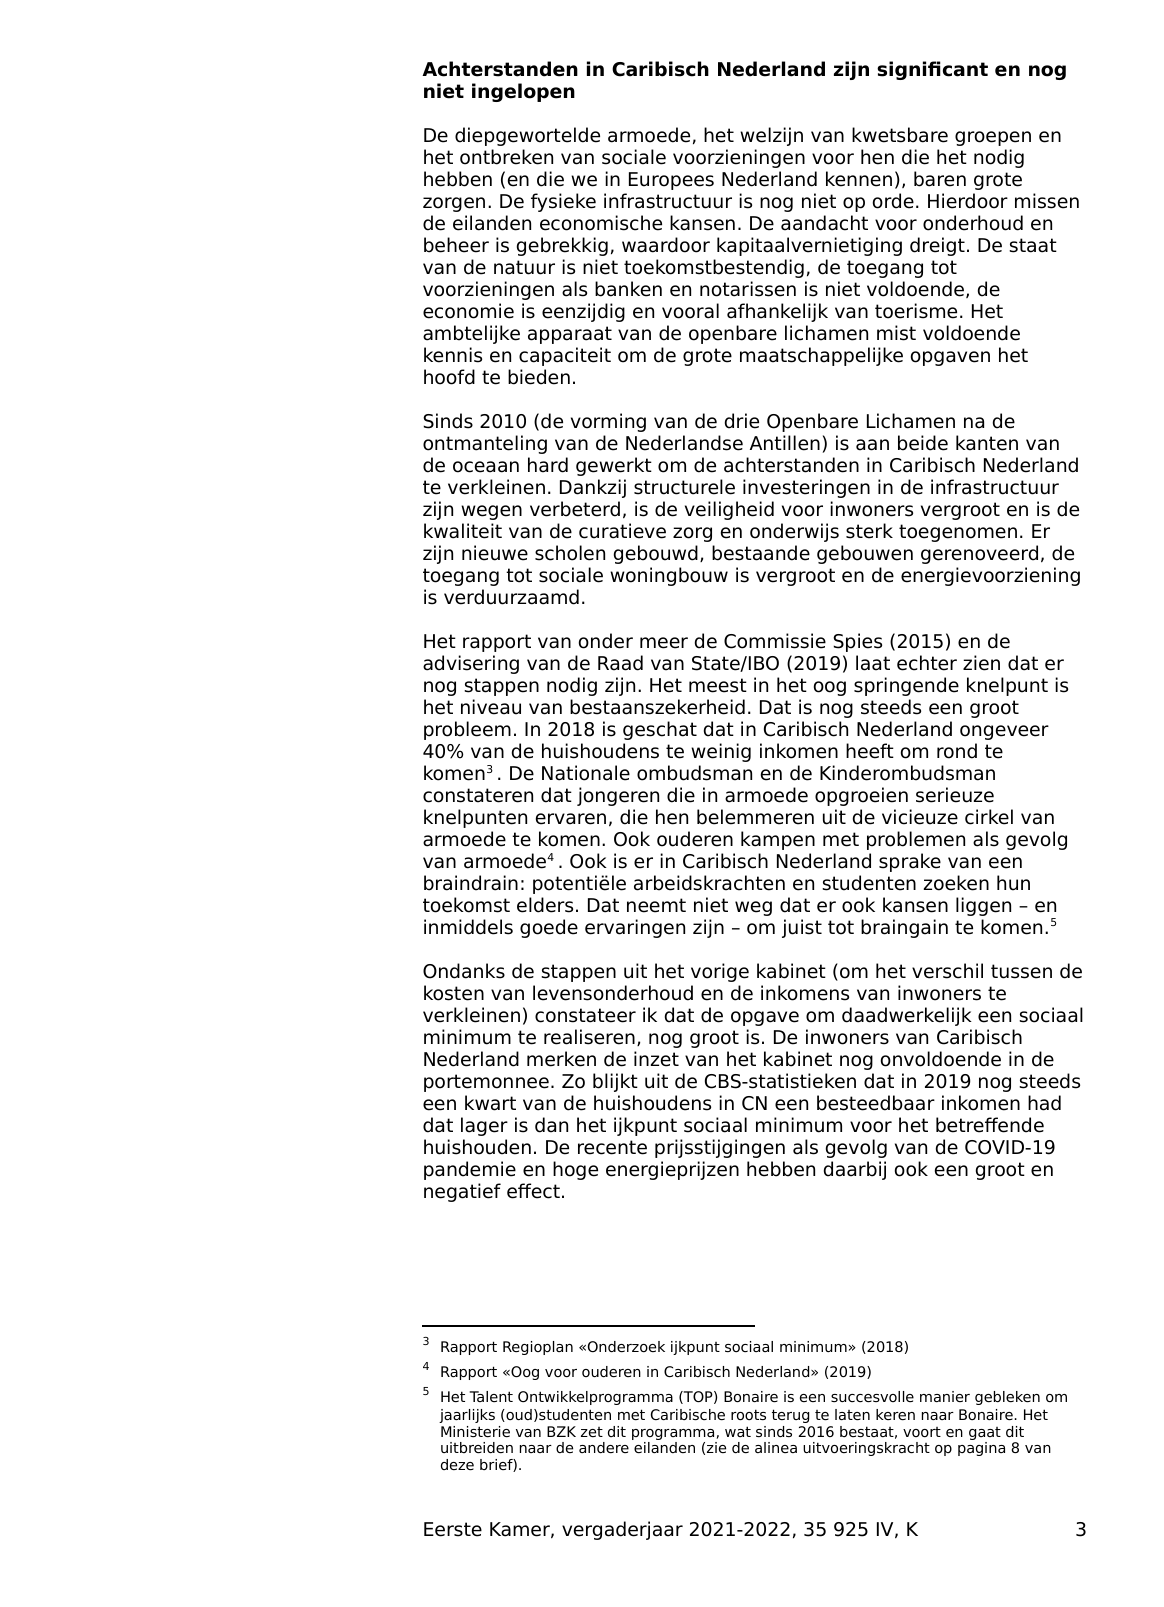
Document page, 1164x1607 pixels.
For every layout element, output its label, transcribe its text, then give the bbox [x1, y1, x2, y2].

subtitle Achterstanden in Caribisch Nederland zijn significant en nog niet ingelopen [422, 59, 1087, 103]
text Het Talent Ontwikkelprogramma (TOP) Bonaire is een succesvolle manier gebleken om jaarlijks (oud)studenten met Caribische roots terug te laten keren naar Bonaire. Het Ministerie van BZK zet dit programma, wat sinds 2016 bestaat, voort en gaat dit uitbreiden naar de andere eilanden (zie de alinea uitvoeringskracht op pagina 8 van deze brief). [422, 1385, 1087, 1474]
text Rapport Regioplan «Onderzoek ijkpunt sociaal minimum» (2018) [422, 1335, 1087, 1357]
text Ondanks de stappen uit het vorige kabinet (om het verschil tussen de kosten van levensonderhoud en de inkomens van inwoners te verkleinen) constateer ik dat de opgave om daadwerkelijk een sociaal minimum te realiseren, nog groot is. De inwoners van Caribisch Nederland merken de inzet van het kabinet nog onvoldoende in de portemonnee. Zo blijkt uit de CBS-statistieken dat in 2019 nog steeds een kwart van de huishoudens in CN een besteedbaar inkomen had dat lager is dan het ijkpunt sociaal minimum voor het betreffende huishouden. De recente prijsstijgingen als gevolg van de COVID-19 pandemie en hoge energieprijzen hebben daarbij ook een groot en negatief effect. [422, 961, 1087, 1203]
text De diepgewortelde armoede, het welzijn van kwetsbare groepen en het ontbreken van sociale voorzieningen voor hen die het nodig hebben (en die we in Europees Nederland kennen), baren grote zorgen. De fysieke infrastructuur is nog niet op orde. Hierdoor missen de eilanden economische kansen. De aandacht voor onderhoud en beheer is gebrekkig, waardoor kapitaalvernietiging dreigt. De staat van de natuur is niet toekomstbestendig, de toegang tot voorzieningen als banken en notarissen is niet voldoende, de economie is eenzijdig en vooral afhankelijk van toerisme. Het ambtelijke apparaat van de openbare lichamen mist voldoende kennis en capaciteit om de grote maatschappelijke opgaven het hoofd te bieden. [422, 125, 1087, 389]
text Sinds 2010 (de vorming van de drie Openbare Lichamen na de ontmanteling van de Nederlandse Antillen) is aan beide kanten van de oceaan hard gewerkt om de achterstanden in Caribisch Nederland te verkleinen. Dankzij structurele investeringen in de infrastructuur zijn wegen verbeterd, is de veiligheid voor inwoners vergroot en is de kwaliteit van de curatieve zorg en onderwijs sterk toegenomen. Er zijn nieuwe scholen gebouwd, bestaande gebouwen gerenoveerd, de toegang tot sociale woningbouw is vergroot en de energievoorziening is verduurzaamd. [422, 411, 1087, 609]
text Het rapport van onder meer de Commissie Spies (2015) en de advisering van de Raad van State/IBO (2019) laat echter zien dat er nog stappen nodig zijn. Het meest in het oog springende knelpunt is het niveau van bestaanszekerheid. Dat is nog steeds een groot probleem. In 2018 is geschat dat in Caribisch Nederland ongeveer 40% van de huishoudens te weinig inkomen heeft om rond te komen. De Nationale ombudsman en de Kinderombudsman constateren dat jongeren die in armoede opgroeien serieuze knelpunten ervaren, die hen belemmeren uit de vicieuze cirkel van armoede te komen. Ook ouderen kampen met problemen als gevolg van armoede. Ook is er in Caribisch Nederland sprake van een braindrain: potentiële arbeidskrachten en studenten zoeken hun toekomst elders. Dat neemt niet weg dat er ook kansen liggen – en inmiddels goede ervaringen zijn – om juist tot braingain te komen. [422, 631, 1087, 939]
text Rapport «Oog voor ouderen in Caribisch Nederland» (2019) [422, 1360, 1087, 1382]
